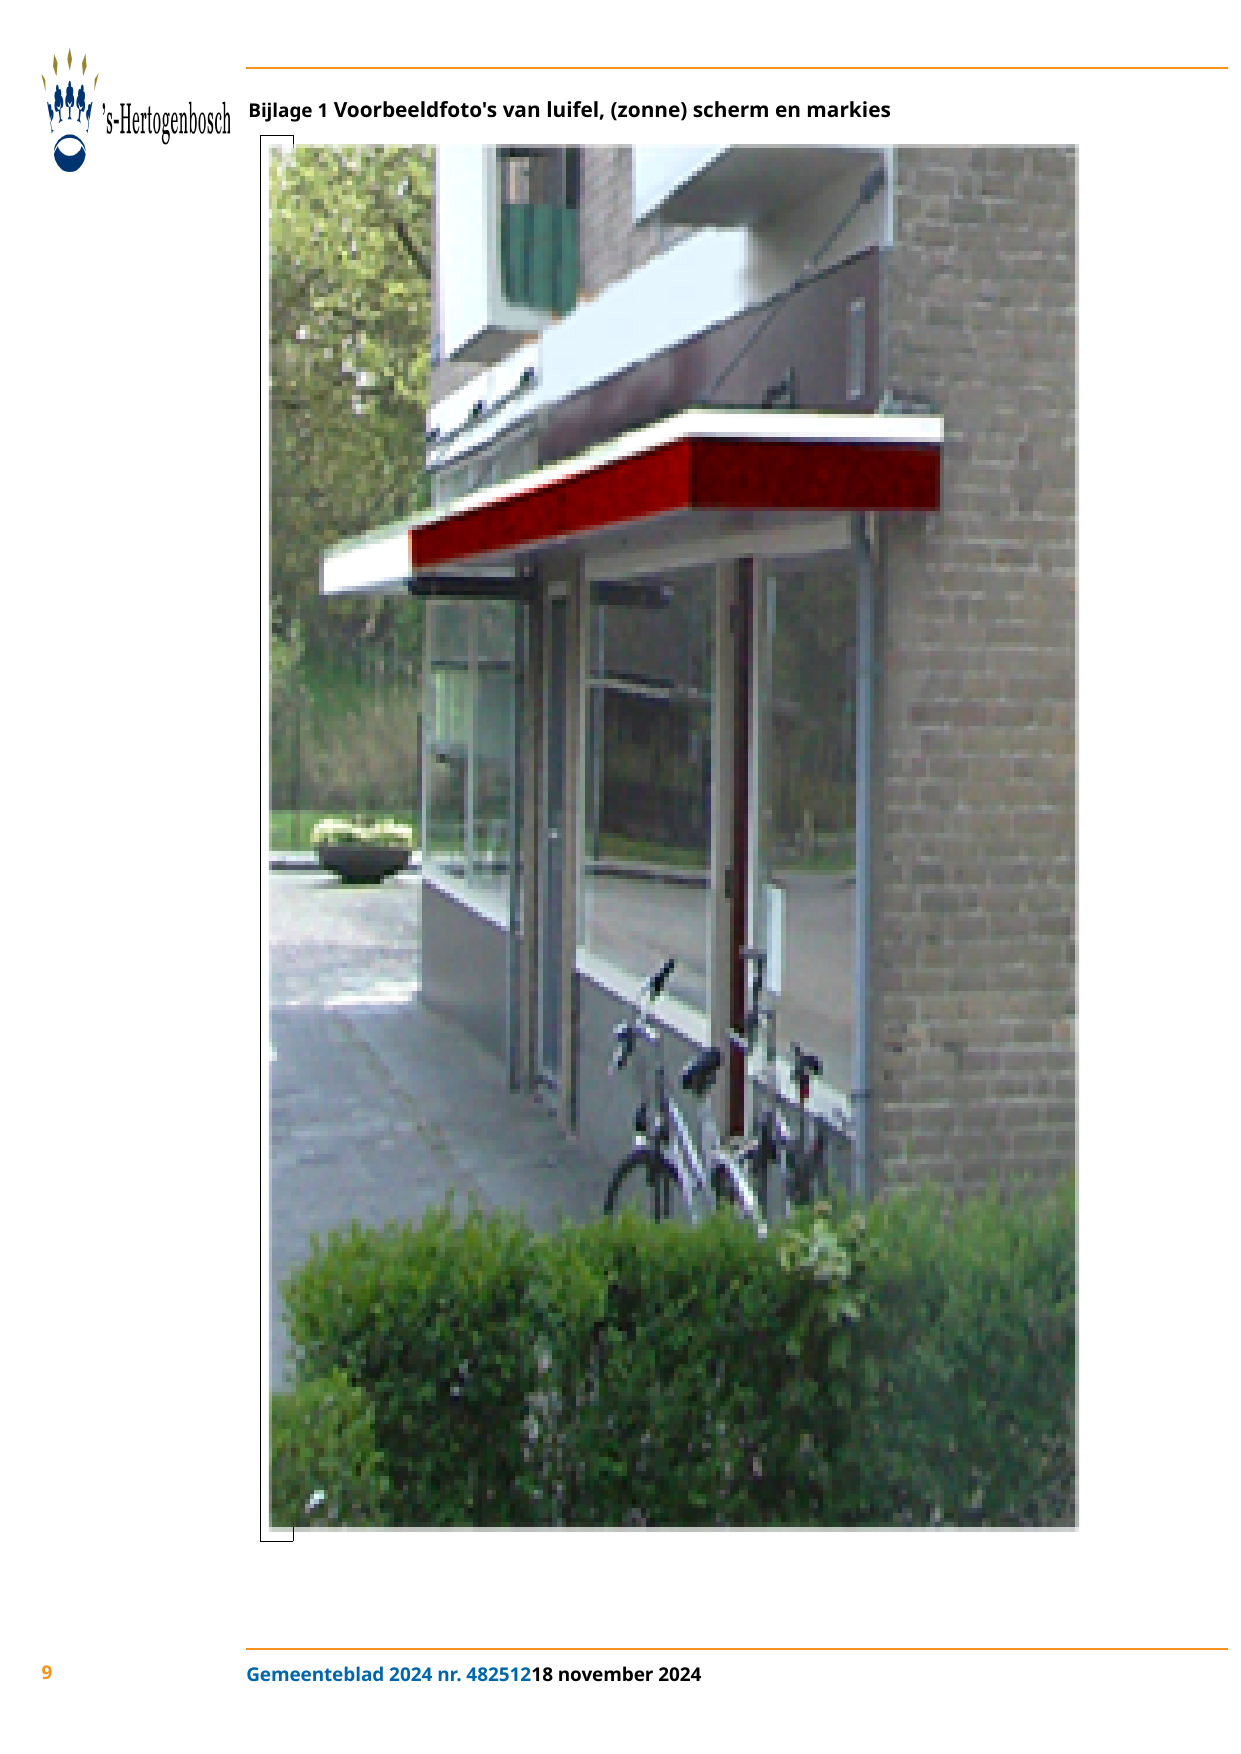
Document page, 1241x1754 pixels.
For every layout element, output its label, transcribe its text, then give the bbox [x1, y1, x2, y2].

picture [41, 47, 231, 172]
picture [268, 144, 1080, 1532]
text Bijlage 1 Voorbeeldfoto's van luifel, (zonne) scherm en markies [248, 95, 1152, 123]
